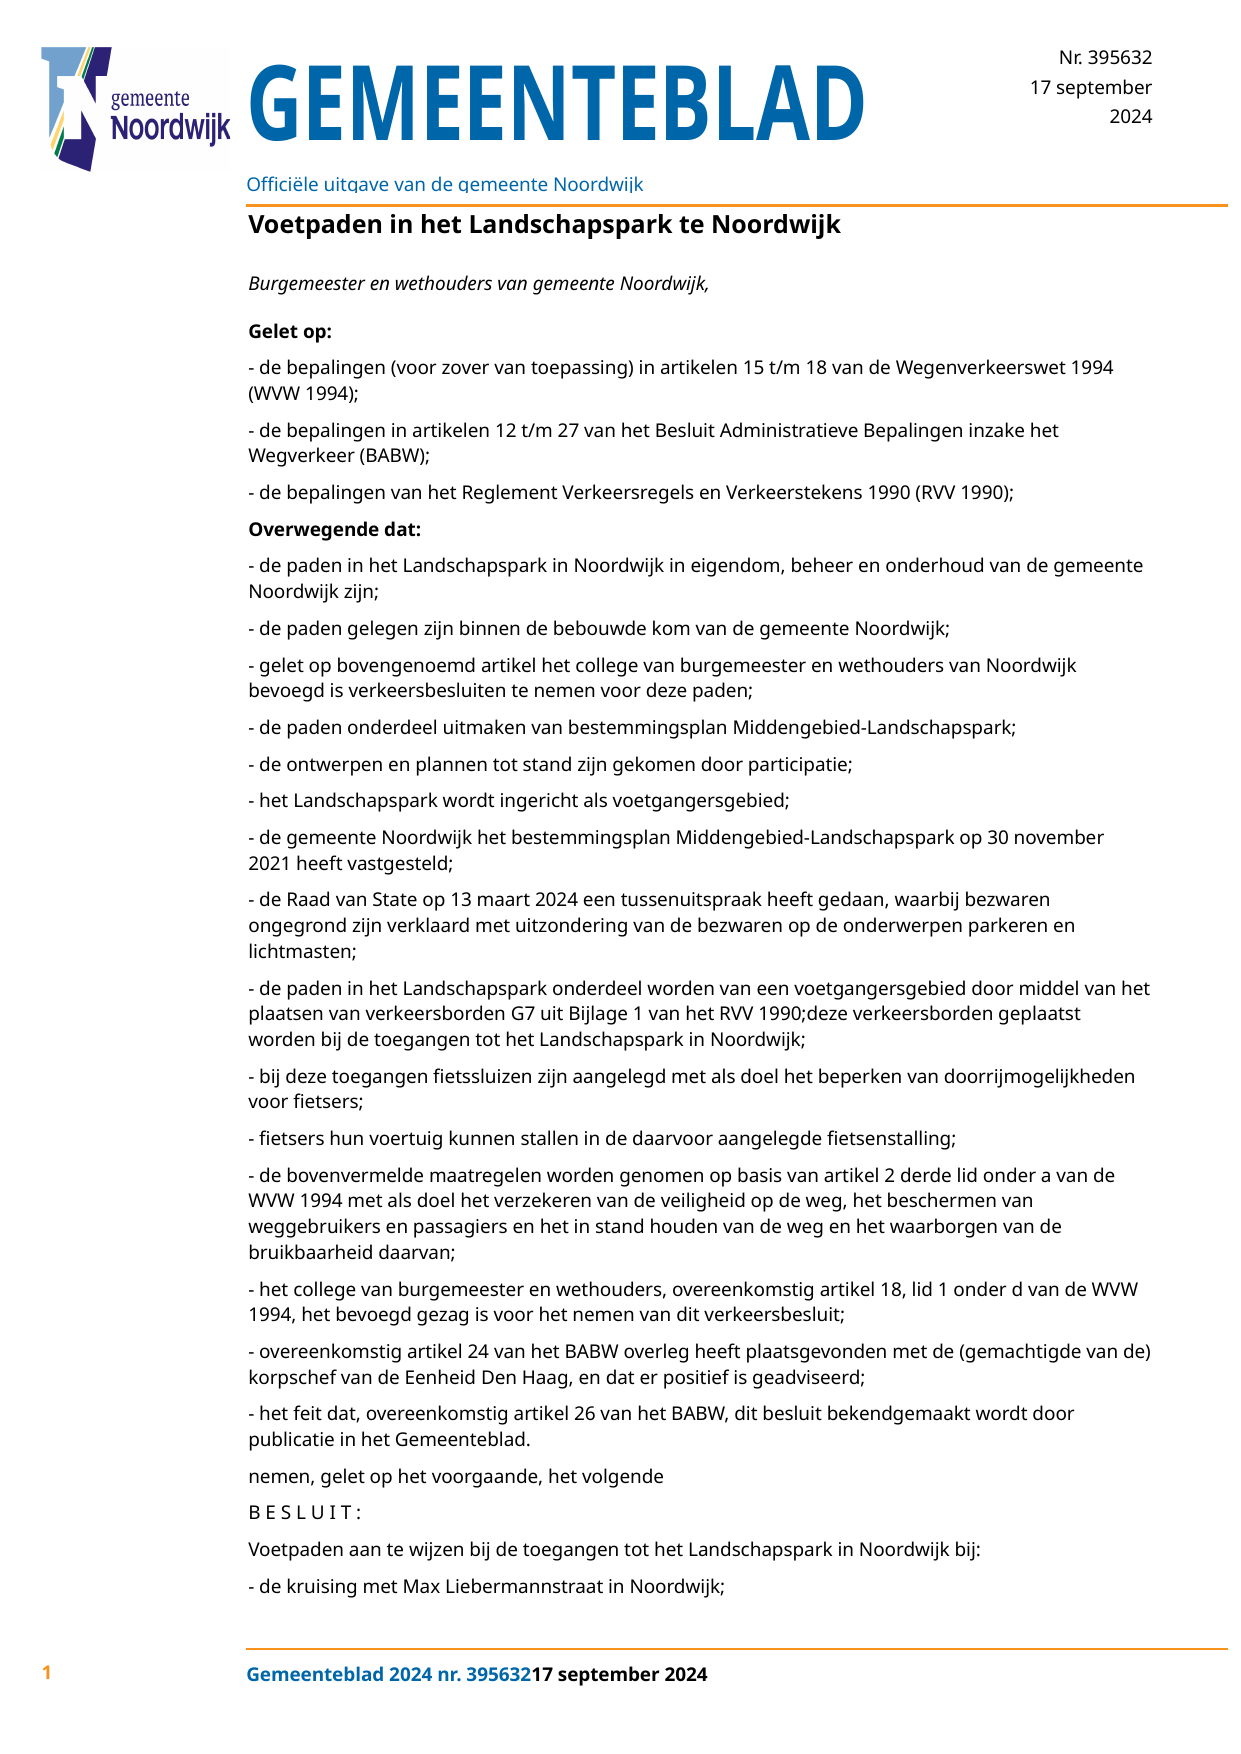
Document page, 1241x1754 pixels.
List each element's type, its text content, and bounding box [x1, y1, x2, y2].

text - de paden in het Landschapspark in Noordwijk in eigendom, beheer en onderhoud van de gemeente Noordwijk zijn; [248, 553, 1152, 604]
text - fietsers hun voertuig kunnen stallen in de daarvoor aangelegde fietsenstalling; [248, 1125, 1152, 1151]
text - de ontwerpen en plannen tot stand zijn gekomen door participatie; [248, 751, 1152, 777]
text - overeenkomstig artikel 24 van het BABW overleg heeft plaatsgevonden met de (gemachtigde van de) korpschef van de Eenheid Den Haag, en dat er positief is geadviseerd; [248, 1338, 1152, 1389]
text Voetpaden in het Landschapspark te Noordwijk [248, 207, 1152, 241]
text B E S L U I T : [248, 1499, 1152, 1525]
text - het Landschapspark wordt ingericht als voetgangersgebied; [248, 787, 1152, 813]
picture [41, 47, 231, 172]
text - de Raad van State op 13 maart 2024 een tussenuitspraak heeft gedaan, waarbij bezwaren ongegrond zijn verklaard met uitzondering van de bezwaren op de onderwerpen parkeren en lichtmasten; [248, 887, 1152, 964]
text - de bovenvermelde maatregelen worden genomen op basis van artikel 2 derde lid onder a van de WVW 1994 met als doel het verzekeren van de veiligheid op de weg, het beschermen van weggebruikers en passagiers en het in stand houden van de weg en het waarborgen van de bruikbaarheid daarvan; [248, 1162, 1152, 1265]
text Burgemeester en wethouders van gemeente Noordwijk, [248, 270, 1152, 296]
text - de kruising met Max Liebermannstraat in Noordwijk; [248, 1573, 1152, 1599]
text Gelet op: [248, 318, 1152, 344]
text - gelet op bovengenoemd artikel het college van burgemeester en wethouders van Noordwijk bevoegd is verkeersbesluiten te nemen voor deze paden; [248, 652, 1152, 703]
text Overwegende dat: [248, 516, 1152, 542]
text - de gemeente Noordwijk het bestemmingsplan Middengebied-Landschapspark op 30 november 2021 heeft vastgesteld; [248, 824, 1152, 876]
text - het feit dat, overeenkomstig artikel 26 van het BABW, dit besluit bekendgemaakt wordt door publicatie in het Gemeenteblad. [248, 1401, 1152, 1452]
text - de paden gelegen zijn binnen de bebouwde kom van de gemeente Noordwijk; [248, 615, 1152, 641]
text - bij deze toegangen fietssluizen zijn aangelegd met als doel het beperken van doorrijmogelijkheden voor fietsers; [248, 1063, 1152, 1114]
text - de bepalingen in artikelen 12 t/m 27 van het Besluit Administratieve Bepalingen inzake het Wegverkeer (BABW); [248, 417, 1152, 468]
text nemen, gelet op het voorgaande, het volgende [248, 1463, 1152, 1489]
text Voetpaden aan te wijzen bij de toegangen tot het Landschapspark in Noordwijk bij: [248, 1536, 1152, 1562]
text - de bepalingen van het Reglement Verkeersregels en Verkeerstekens 1990 (RVV 1990); [248, 479, 1152, 505]
text - de paden onderdeel uitmaken van bestemmingsplan Middengebied-Landschapspark; [248, 714, 1152, 740]
text - de bepalingen (voor zover van toepassing) in artikelen 15 t/m 18 van de Wegenverkeerswet 1994 (WVW 1994); [248, 354, 1152, 406]
text - het college van burgemeester en wethouders, overeenkomstig artikel 18, lid 1 onder d van de WVW 1994, het bevoegd gezag is voor het nemen van dit verkeersbesluit; [248, 1276, 1152, 1327]
text - de paden in het Landschapspark onderdeel worden van een voetgangersgebied door middel van het plaatsen van verkeersborden G7 uit Bijlage 1 van het RVV 1990;deze verkeersborden geplaatst worden bij de toegangen tot het Landschapspark in Noordwijk; [248, 975, 1152, 1052]
